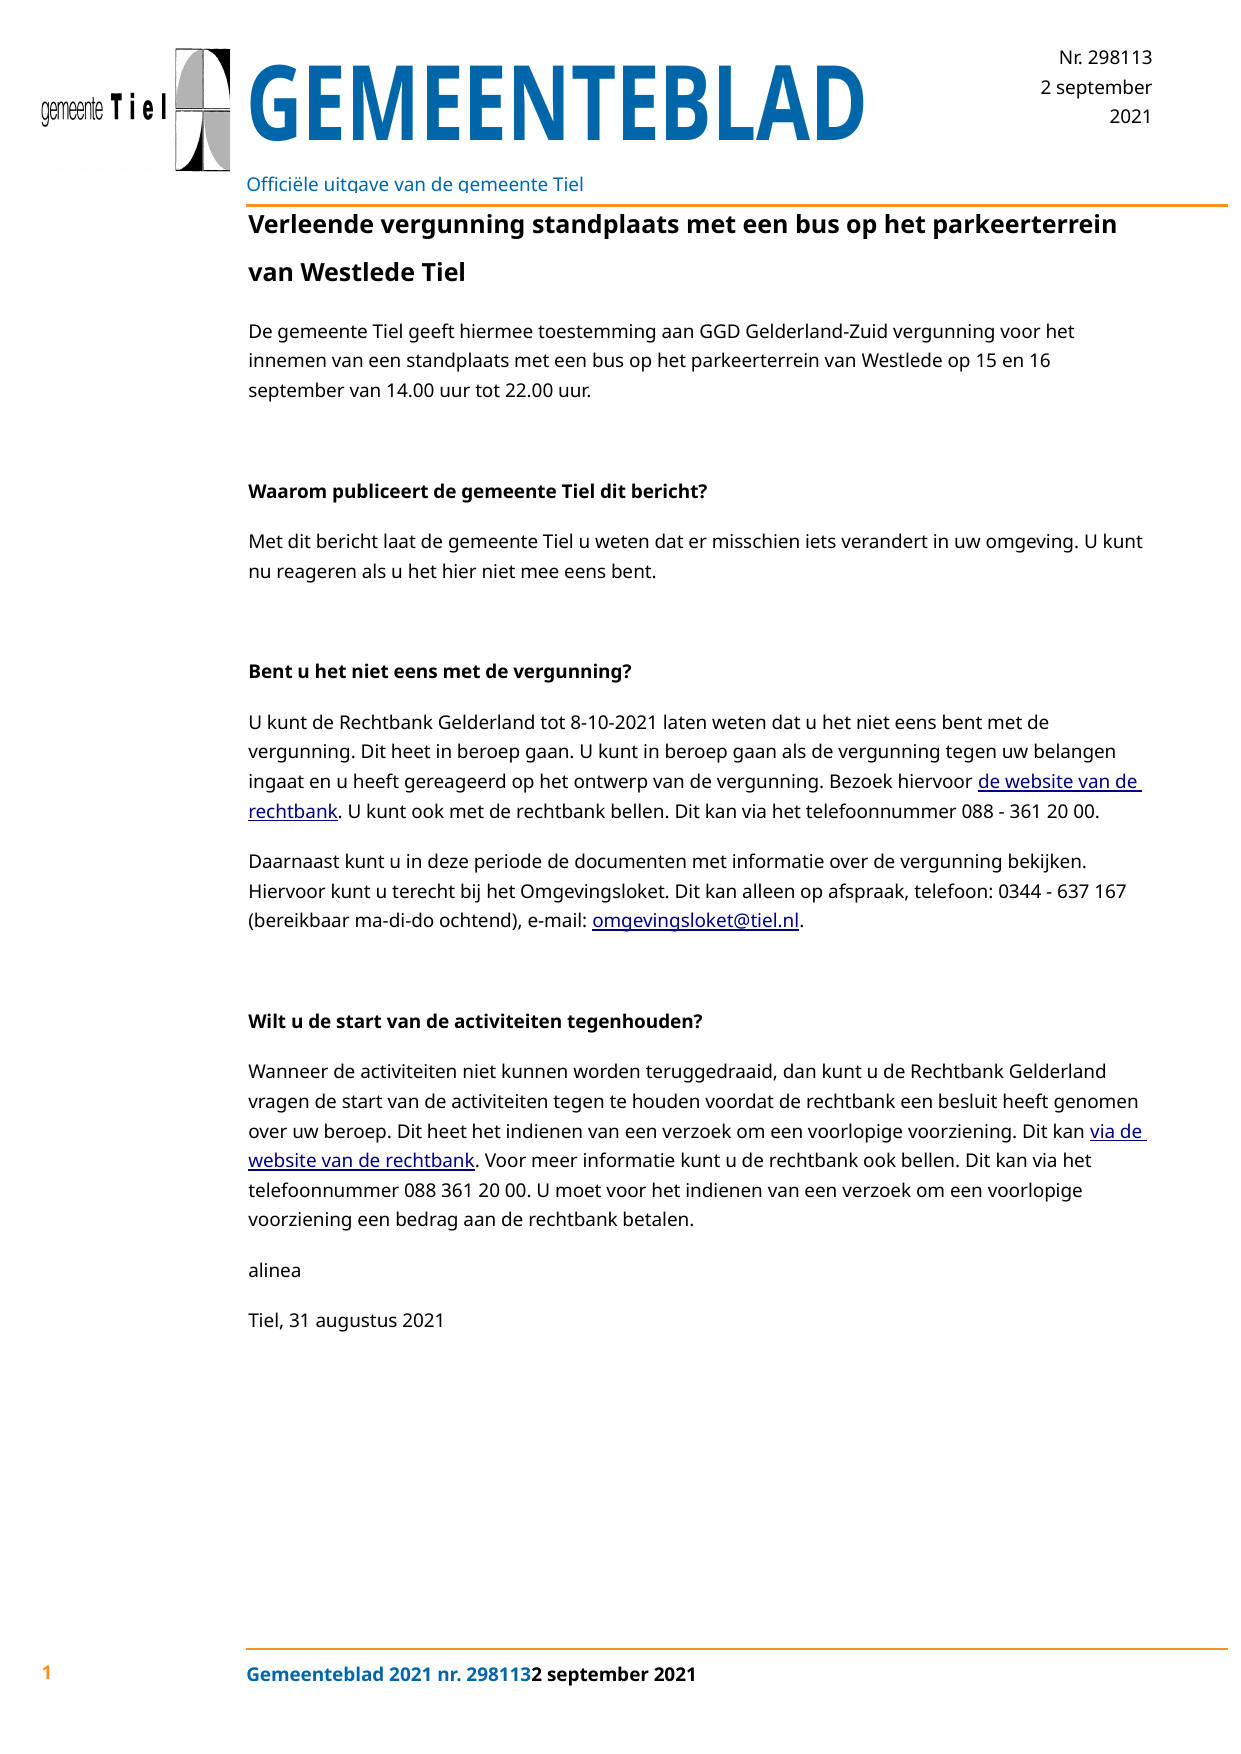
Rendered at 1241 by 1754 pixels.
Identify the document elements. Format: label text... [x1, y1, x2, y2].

text Tiel, 31 augustus 2021 [248, 1307, 1152, 1333]
text Daarnaast kunt u in deze periode de documenten met informatie over de vergunning bekijken. Hiervoor kunt u terecht bij het Omgevingsloket. Dit kan alleen op afspraak, telefoon: 0344 - 637 167 (bereikbaar ma-di-do ochtend), e-mail: omgevingsloket@tiel.nl. [248, 848, 1152, 933]
text Wanneer de activiteiten niet kunnen worden teruggedraaid, dan kunt u de Rechtbank Gelderland vragen de start van de activiteiten tegen te houden voordat de rechtbank een besluit heeft genomen over uw beroep. Dit heet het indienen van een verzoek om een voorlopige voorziening. Dit kan via de website van de rechtbank. Voor meer informatie kunt u de rechtbank ook bellen. Dit kan via het telefoonnummer 088 361 20 00. U moet voor het indienen van een verzoek om een voorlopige voorziening een bedrag aan de rechtbank betalen. [248, 1059, 1152, 1232]
text Verleende vergunning standplaats met een bus op het parkeerterrein van Westlede Tiel [248, 207, 1152, 288]
text Bent u het niet eens met de vergunning? [248, 659, 1152, 684]
text Met dit bericht laat de gemeente Tiel u weten dat er misschien iets verandert in uw omgeving. U kunt nu reageren als u het hier niet mee eens bent. [248, 528, 1152, 584]
text De gemeente Tiel geeft hiermee toestemming aan GGD Gelderland-Zuid vergunning voor het innemen van een standplaats met een bus op het parkeerterrein van Westlede op 15 en 16 september van 14.00 uur tot 22.00 uur. [248, 318, 1152, 403]
text Wilt u de start van de activiteiten tegenhouden? [248, 1008, 1152, 1034]
picture [41, 47, 231, 172]
text alinea [248, 1257, 1152, 1283]
text Waarom publiceert de gemeente Tiel dit bericht? [248, 478, 1152, 504]
text U kunt de Rechtbank Gelderland tot 8-10-2021 laten weten dat u het niet eens bent met de vergunning. Dit heet in beroep gaan. U kunt in beroep gaan als de vergunning tegen uw belangen ingaat en u heeft gereageerd op het ontwerp van de vergunning. Bezoek hiervoor de website van de rechtbank. U kunt ook met de rechtbank bellen. Dit kan via het telefoonnummer 088 - 361 20 00. [248, 709, 1152, 824]
